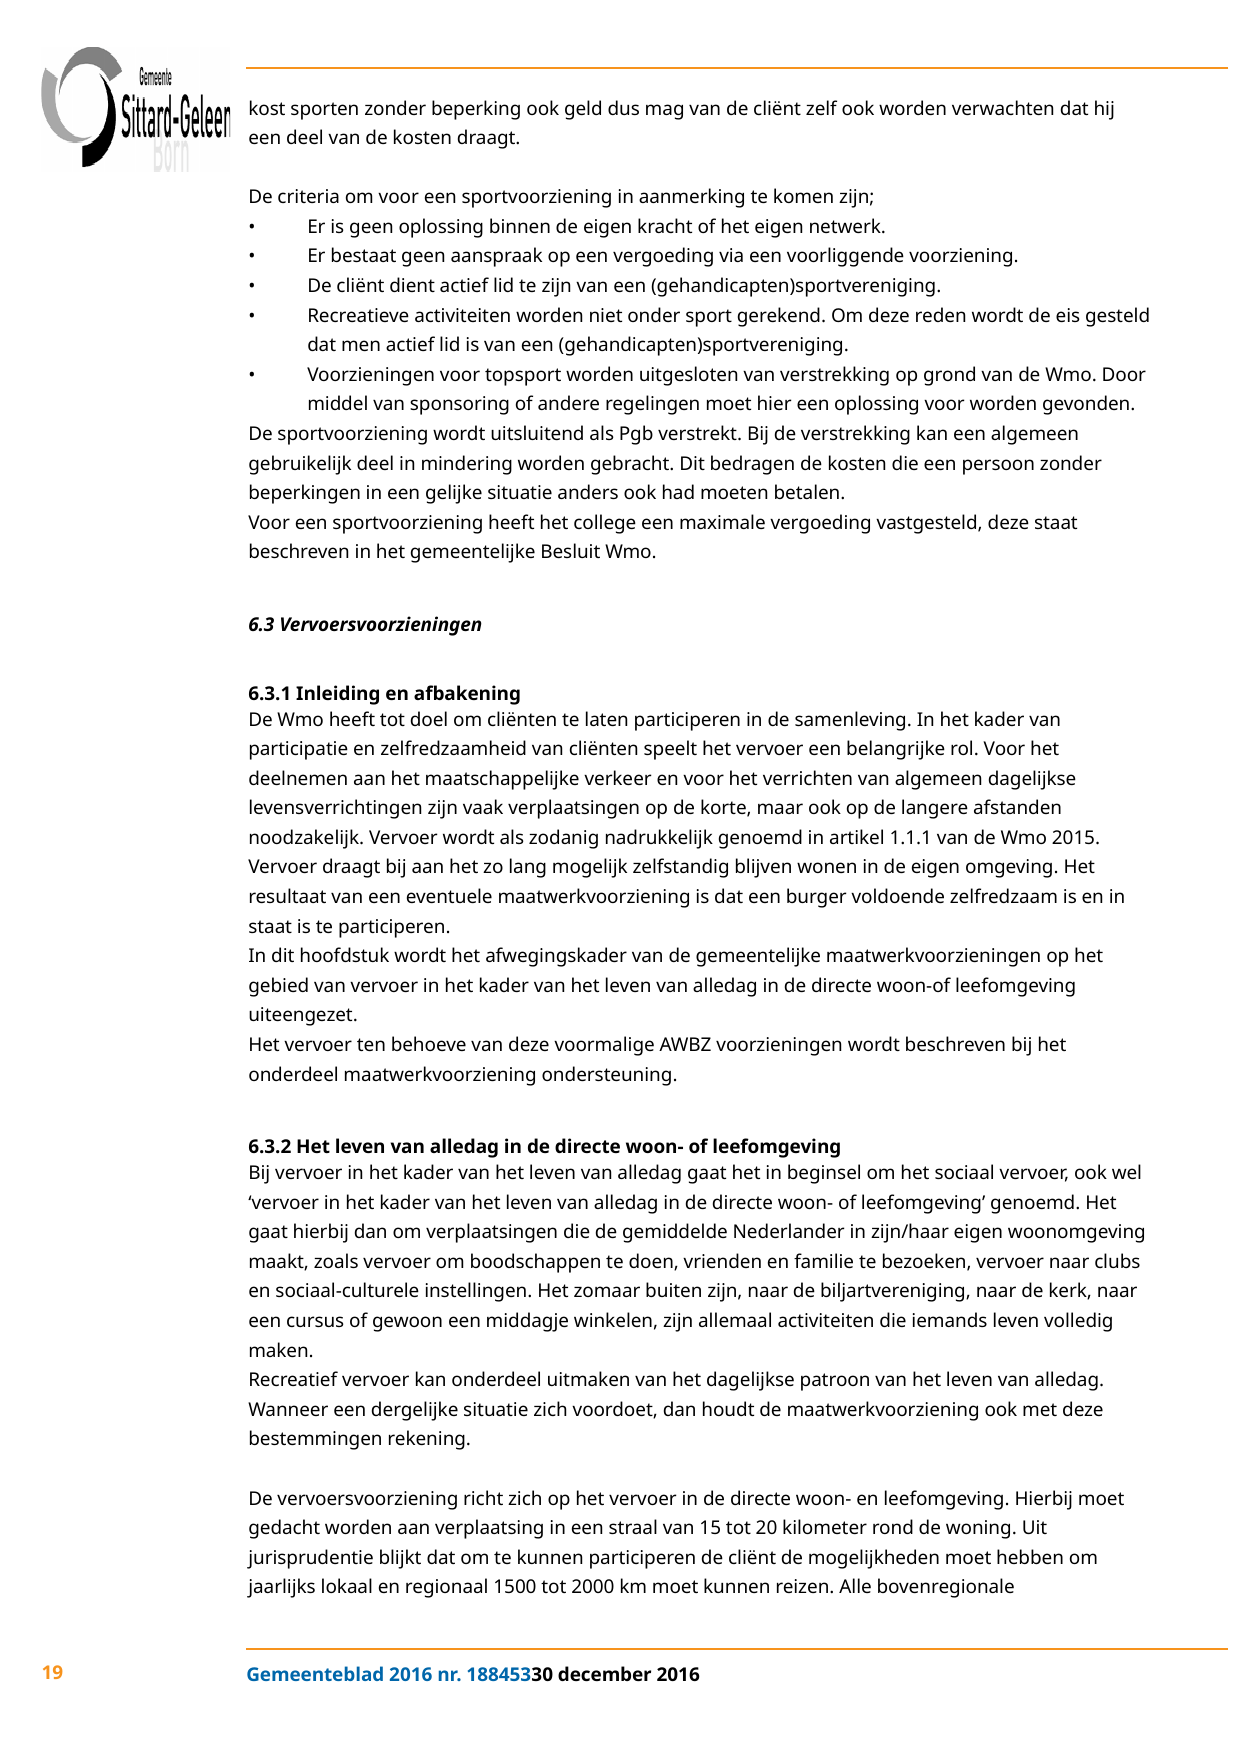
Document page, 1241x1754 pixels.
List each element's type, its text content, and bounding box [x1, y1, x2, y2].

list Voorzieningen voor topsport worden uitgesloten van verstrekking op grond van de Wmo. Door middel van sponsoring of andere regelingen moet hier een oplossing voor worden gevonden. [248, 361, 1152, 416]
picture [41, 47, 231, 172]
text Recreatief vervoer kan onderdeel uitmaken van het dagelijkse patroon van het leven van alledag. Wanneer een dergelijke situatie zich voordoet, dan houdt de maatwerkvoorziening ook met deze bestemmingen rekening. [248, 1366, 1152, 1451]
list De cliënt dient actief lid te zijn van een (gehandicapten)sportvereniging. [248, 272, 1152, 298]
text kost sporten zonder beperking ook geld dus mag van de cliënt zelf ook worden verwachten dat hij een deel van de kosten draagt. [248, 95, 1152, 150]
list Er bestaat geen aanspraak op een vergoeding via een voorliggende voorziening. [248, 243, 1152, 268]
list Recreatieve activiteiten worden niet onder sport gerekend. Om deze reden wordt de eis gesteld dat men actief lid is van een (gehandicapten)sportvereniging. [248, 302, 1152, 357]
text Bij vervoer in het kader van het leven van alledag gaat het in beginsel om het sociaal vervoer, ook wel ‘vervoer in het kader van het leven van alledag in de directe woon- of leefomgeving’ genoemd. Het gaat hierbij dan om verplaatsingen die de gemiddelde Nederlander in zijn/haar eigen woonomgeving maakt, zoals vervoer om boodschappen te doen, vrienden en familie te bezoeken, vervoer naar clubs en sociaal-culturele instellingen. Het zomaar buiten zijn, naar de biljartvereniging, naar de kerk, naar een cursus of gewoon een middagje winkelen, zijn allemaal activiteiten die iemands leven volledig maken. [248, 1159, 1152, 1362]
text 6.3 Vervoersvoorzieningen [248, 611, 1152, 637]
text De sportvoorziening wordt uitsluitend als Pgb verstrekt. Bij de verstrekking kan een algemeen gebruikelijk deel in mindering worden gebracht. Dit bedragen de kosten die een persoon zonder beperkingen in een gelijke situatie anders ook had moeten betalen. [248, 420, 1152, 505]
text 6.3.2 Het leven van alledag in de directe woon- of leefomgeving [248, 1133, 1152, 1159]
text 6.3.1 Inleiding en afbakening [248, 680, 1152, 706]
text De Wmo heeft tot doel om cliënten te laten participeren in de samenleving. In het kader van participatie en zelfredzaamheid van cliënten speelt het vervoer een belangrijke rol. Voor het deelnemen aan het maatschappelijke verkeer en voor het verrichten van algemeen dagelijkse levensverrichtingen zijn vaak verplaatsingen op de korte, maar ook op de langere afstanden noodzakelijk. Vervoer wordt als zodanig nadrukkelijk genoemd in artikel 1.1.1 van de Wmo 2015. Vervoer draagt bij aan het zo lang mogelijk zelfstandig blijven wonen in de eigen omgeving. Het resultaat van een eventuele maatwerkvoorziening is dat een burger voldoende zelfredzaam is en in staat is te participeren. [248, 706, 1152, 939]
text In dit hoofdstuk wordt het afwegingskader van de gemeentelijke maatwerkvoorzieningen op het gebied van vervoer in het kader van het leven van alledag in de directe woon-of leefomgeving uiteengezet. [248, 942, 1152, 1027]
text De vervoersvoorziening richt zich op het vervoer in de directe woon- en leefomgeving. Hierbij moet gedacht worden aan verplaatsing in een straal van 15 tot 20 kilometer rond de woning. Uit jurisprudentie blijkt dat om te kunnen participeren de cliënt de mogelijkheden moet hebben om jaarlijks lokaal en regionaal 1500 tot 2000 km moet kunnen reizen. Alle bovenregionale [248, 1485, 1152, 1599]
list Er is geen oplossing binnen de eigen kracht of het eigen netwerk. [248, 213, 1152, 239]
text Het vervoer ten behoeve van deze voormalige AWBZ voorzieningen wordt beschreven bij het onderdeel maatwerkvoorziening ondersteuning. [248, 1031, 1152, 1087]
text De criteria om voor een sportvoorziening in aanmerking te komen zijn; [248, 183, 1152, 209]
text Voor een sportvoorziening heeft het college een maximale vergoeding vastgesteld, deze staat beschreven in het gemeentelijke Besluit Wmo. [248, 509, 1152, 564]
